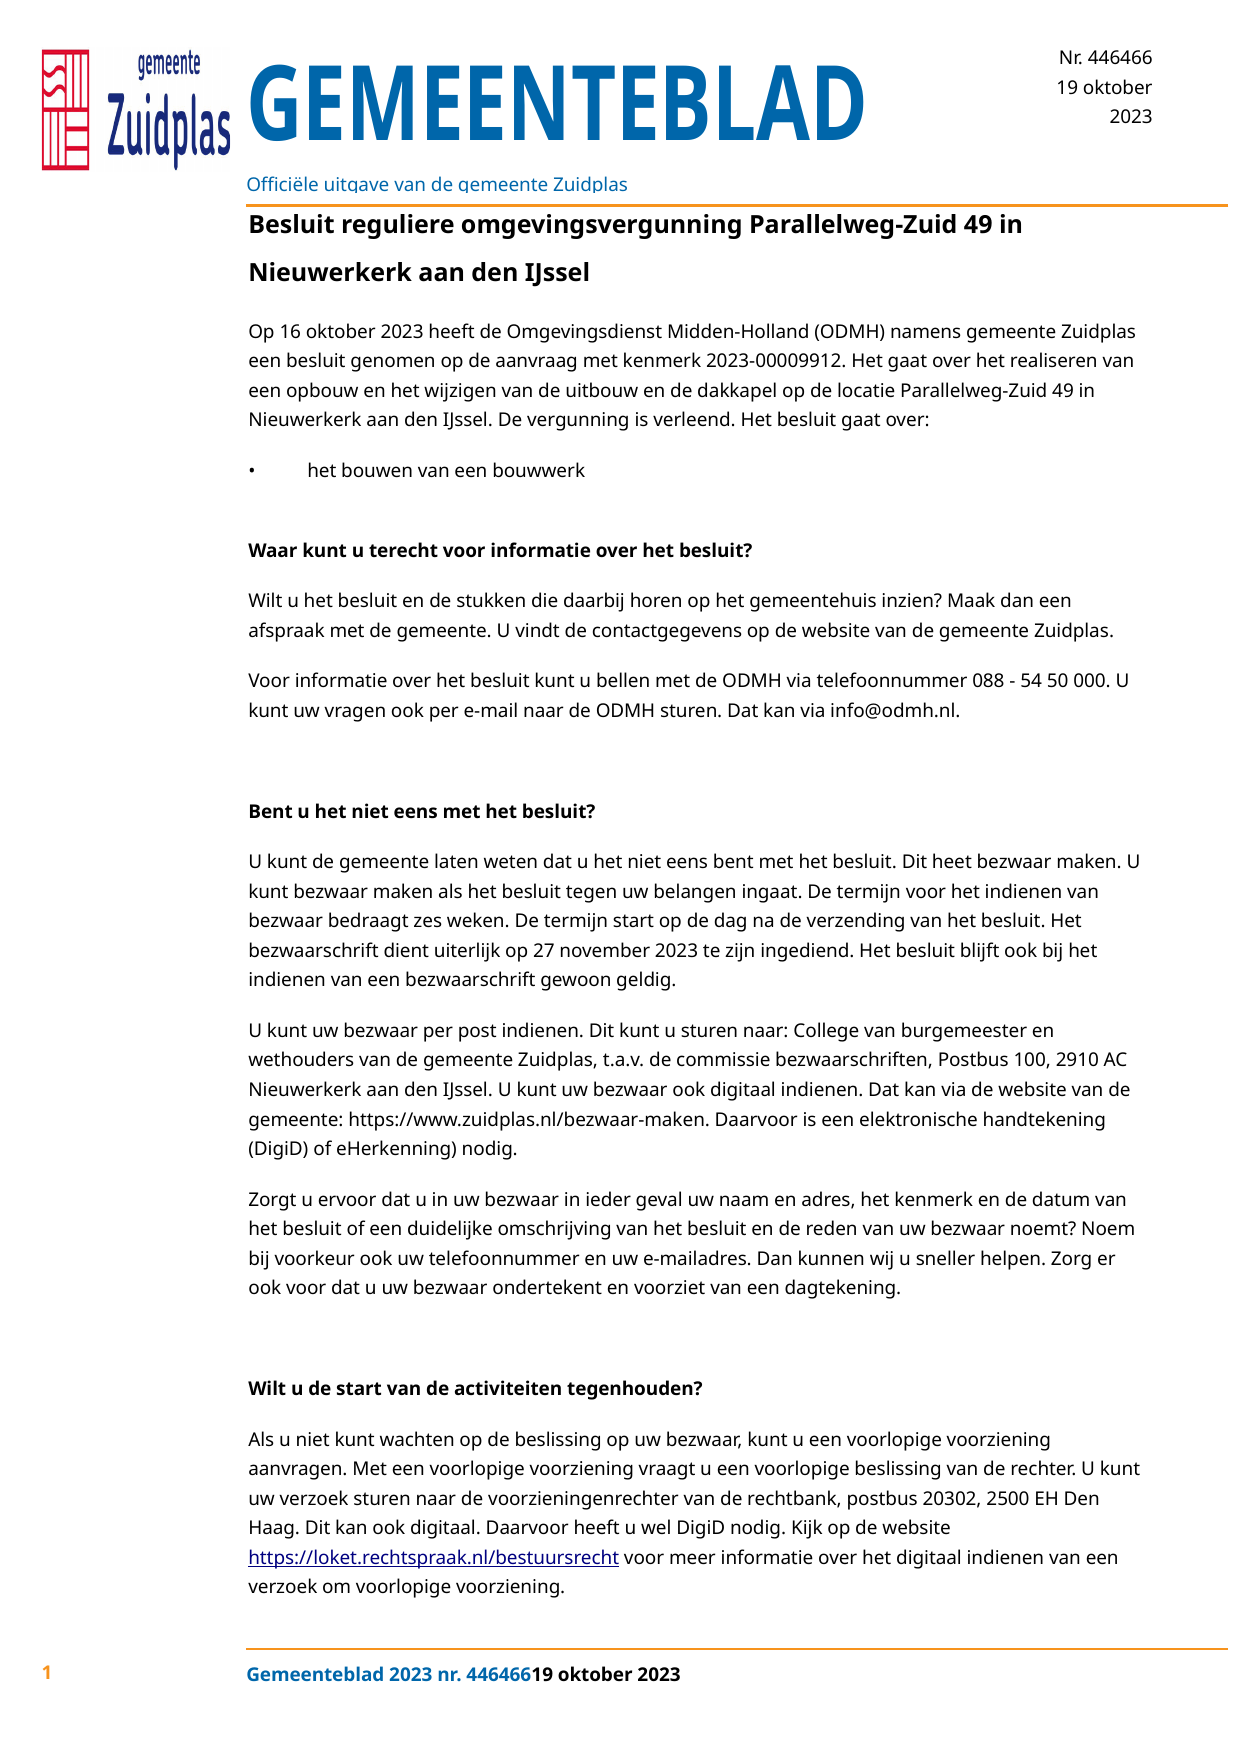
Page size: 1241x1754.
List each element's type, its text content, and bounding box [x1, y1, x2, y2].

text Wilt u de start van de activiteiten tegenhouden? [248, 1375, 1152, 1401]
text Bent u het niet eens met het besluit? [248, 798, 1152, 824]
text Wilt u het besluit en de stukken die daarbij horen op het gemeentehuis inzien? Maak dan een afspraak met de gemeente. U vindt de contactgegevens op de website van de gemeente Zuidplas. [248, 587, 1152, 643]
picture [41, 47, 231, 172]
text Als u niet kunt wachten op de beslissing op uw bezwaar, kunt u een voorlopige voorziening aanvragen. Met een voorlopige voorziening vraagt u een voorlopige beslissing van de rechter. U kunt uw verzoek sturen naar de voorzieningenrechter van de rechtbank, postbus 20302, 2500 EH Den Haag. Dit kan ook digitaal. Daarvoor heeft u wel DigiD nodig. Kijk op de website https://loket.rechtspraak.nl/bestuursrecht voor meer informatie over het digitaal indienen van een verzoek om voorlopige voorziening. [248, 1426, 1152, 1599]
text Zorgt u ervoor dat u in uw bezwaar in ieder geval uw naam en adres, het kenmerk en de datum van het besluit of een duidelijke omschrijving van het besluit en de reden van uw bezwaar noemt? Noem bij voorkeur ook uw telefoonnummer en uw e-mailadres. Dan kunnen wij u sneller helpen. Zorg er ook voor dat u uw bezwaar ondertekent en voorziet van een dagtekening. [248, 1186, 1152, 1300]
text U kunt uw bezwaar per post indienen. Dit kunt u sturen naar: College van burgemeester en wethouders van de gemeente Zuidplas, t.a.v. de commissie bezwaarschriften, Postbus 100, 2910 AC Nieuwerkerk aan den IJssel. U kunt uw bezwaar ook digitaal indienen. Dat kan via de website van de gemeente: https://www.zuidplas.nl/bezwaar-maken. Daarvoor is een elektronische handtekening (DigiD) of eHerkenning) nodig. [248, 1017, 1152, 1161]
list het bouwen van een bouwwerk [248, 457, 1152, 483]
text Voor informatie over het besluit kunt u bellen met de ODMH via telefoonnummer 088 - 54 50 000. U kunt uw vragen ook per e-mail naar de ODMH sturen. Dat kan via info@odmh.nl. [248, 667, 1152, 723]
text Op 16 oktober 2023 heeft de Omgevingsdienst Midden-Holland (ODMH) namens gemeente Zuidplas een besluit genomen op de aanvraag met kenmerk 2023-00009912. Het gaat over het realiseren van een opbouw en het wijzigen van de uitbouw en de dakkapel op de locatie Parallelweg-Zuid 49 in Nieuwerkerk aan den IJssel. De vergunning is verleend. Het besluit gaat over: [248, 318, 1152, 432]
text Besluit reguliere omgevingsvergunning Parallelweg-Zuid 49 in Nieuwerkerk aan den IJssel [248, 207, 1152, 288]
text U kunt de gemeente laten weten dat u het niet eens bent met het besluit. Dit heet bezwaar maken. U kunt bezwaar maken als het besluit tegen uw belangen ingaat. De termijn voor het indienen van bezwaar bedraagt zes weken. De termijn start op de dag na de verzending van het besluit. Het bezwaarschrift dient uiterlijk op 27 november 2023 te zijn ingediend. Het besluit blijft ook bij het indienen van een bezwaarschrift gewoon geldig. [248, 848, 1152, 992]
text Waar kunt u terecht voor informatie over het besluit? [248, 537, 1152, 563]
